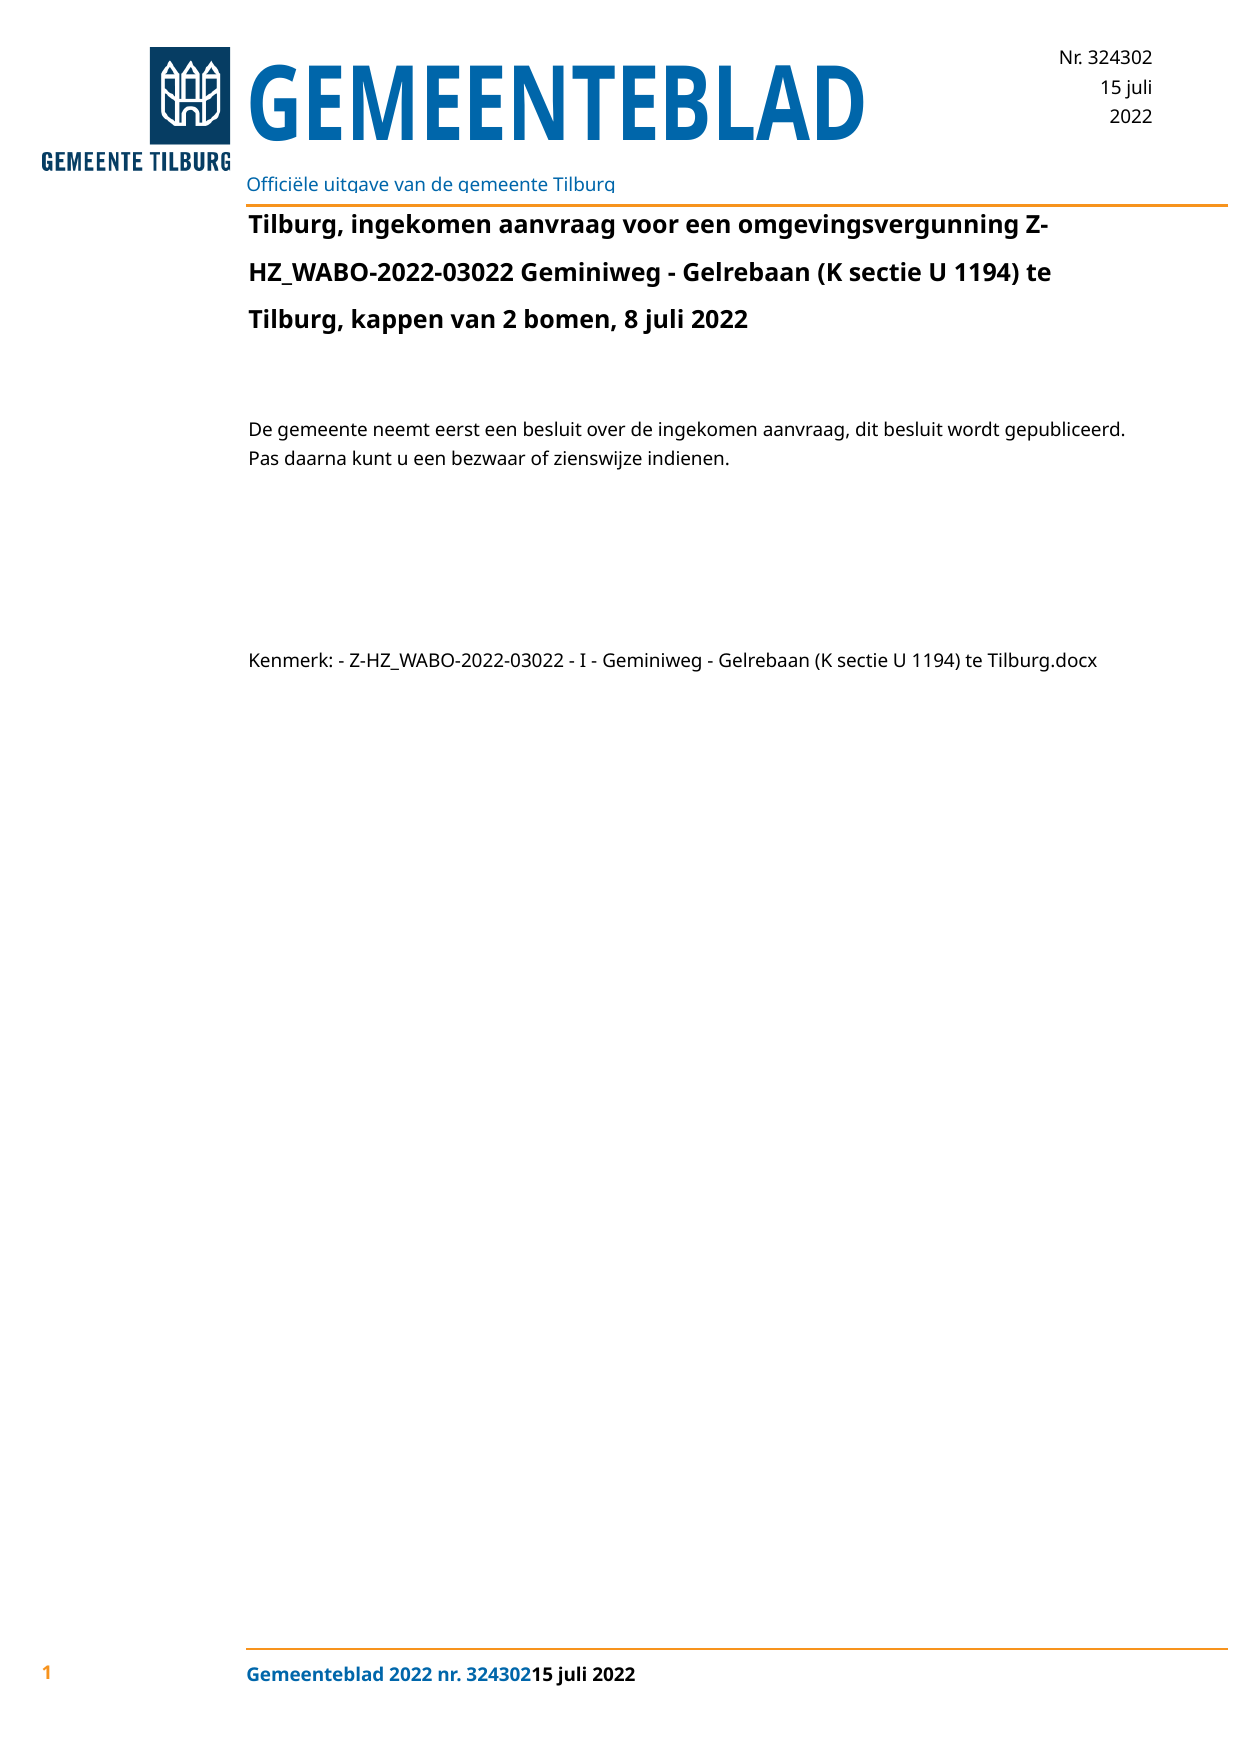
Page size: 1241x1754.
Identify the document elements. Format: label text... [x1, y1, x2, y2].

text Kenmerk: - Z-HZ_WABO-2022-03022 - I - Geminiweg - Gelrebaan (K sectie U 1194) te Tilburg.docx [248, 647, 1152, 673]
picture [41, 47, 231, 172]
text De gemeente neemt eerst een besluit over de ingekomen aanvraag, dit besluit wordt gepubliceerd. Pas daarna kunt u een bezwaar of zienswijze indienen. [248, 416, 1152, 471]
text Tilburg, ingekomen aanvraag voor een omgevingsvergunning Z-HZ_WABO-2022-03022 Geminiweg - Gelrebaan (K sectie U 1194) te Tilburg, kappen van 2 bomen, 8 juli 2022 [248, 207, 1152, 336]
